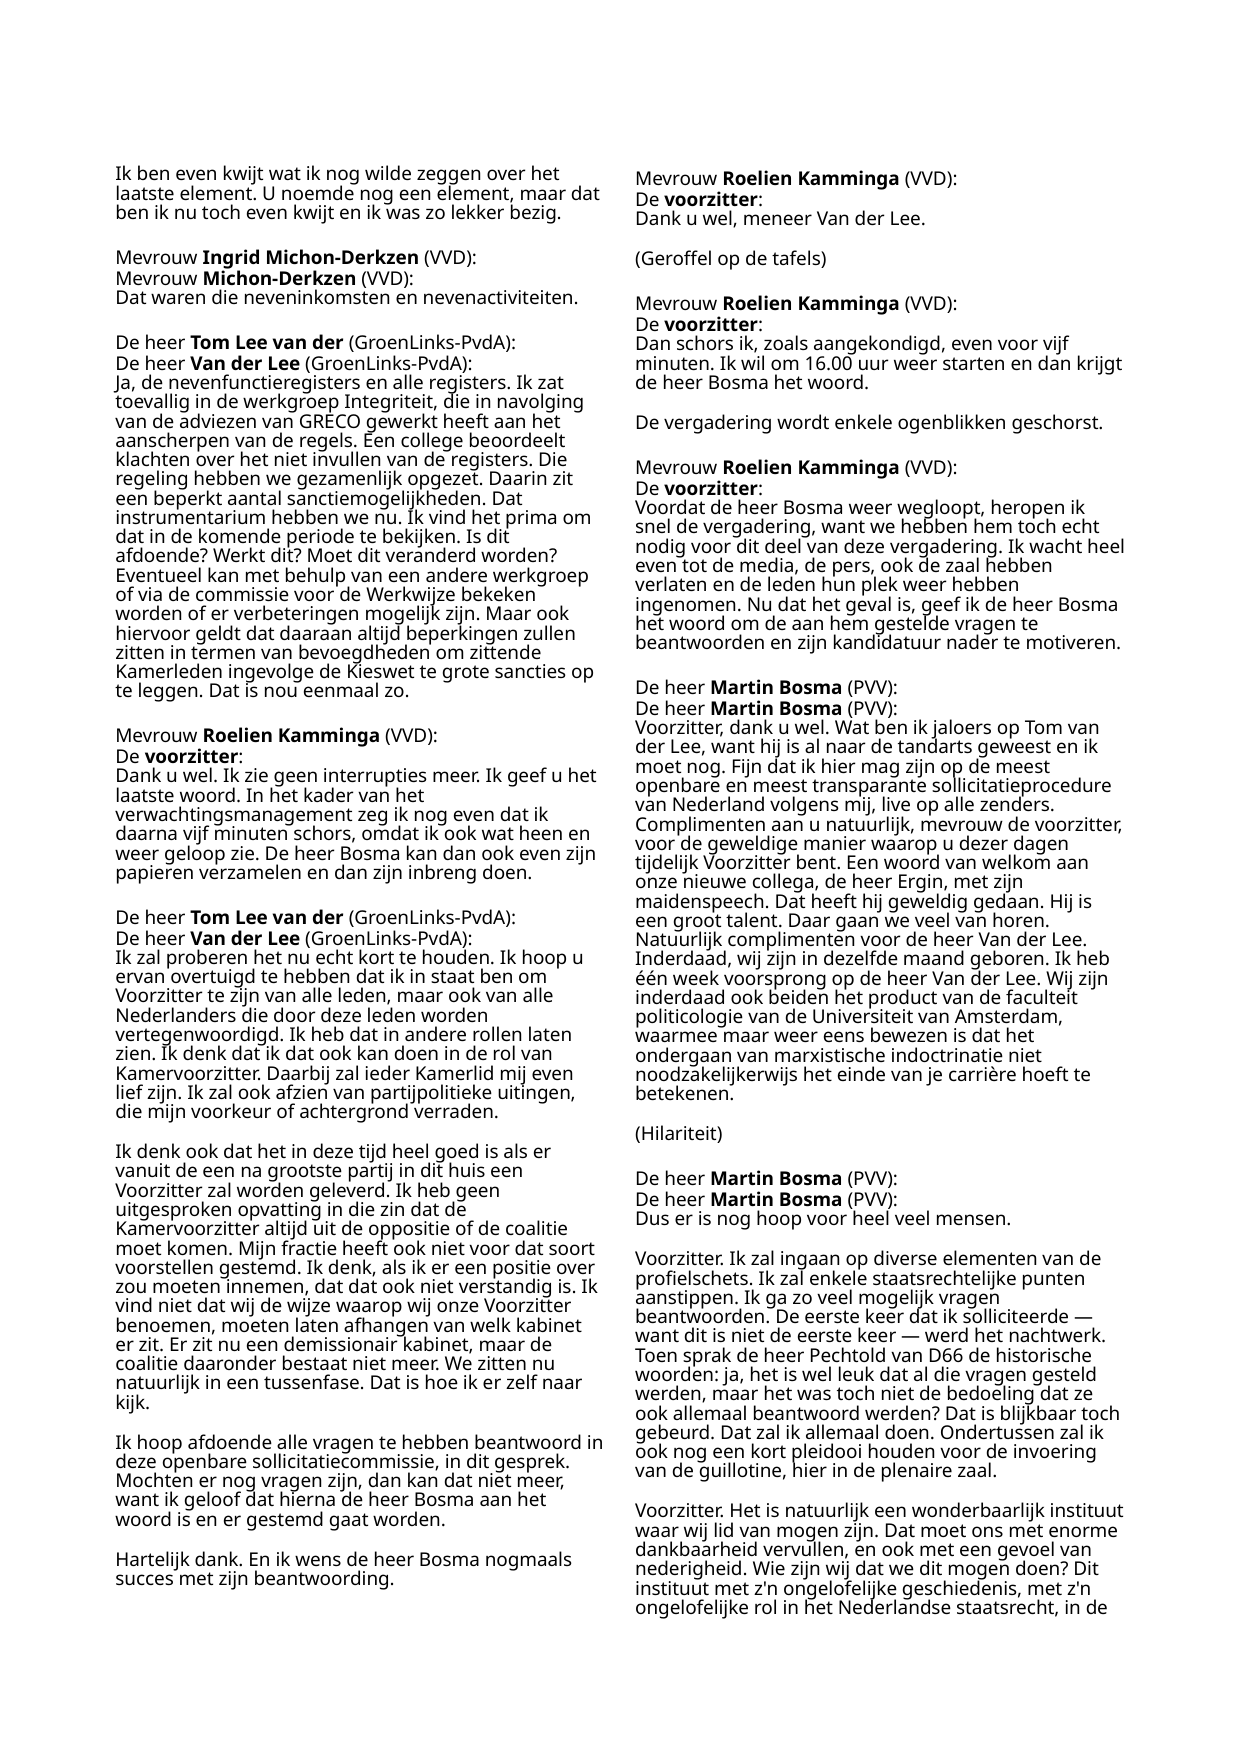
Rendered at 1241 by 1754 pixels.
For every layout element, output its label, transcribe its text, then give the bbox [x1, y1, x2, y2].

text De heer Tom Lee van der (GroenLinks-PvdA): [115, 329, 605, 355]
text Dank u wel, meneer Van der Lee. [635, 210, 1125, 229]
text Voordat de heer Bosma weer wegloopt, heropen ik snel de vergadering, want we hebben hem toch echt nodig voor dit deel van deze vergadering. Ik wacht heel even tot de media, de pers, ook de zaal hebben verlaten en de leden hun plek weer hebben ingenomen. Nu dat het geval is, geef ik de heer Bosma het woord om de aan hem gestelde vragen te beantwoorden en zijn kandidatuur nader te motiveren. [635, 499, 1125, 653]
text De voorzitter: [635, 480, 1125, 499]
text De vergadering wordt enkele ogenblikken geschorst. [635, 414, 1125, 433]
text Dus er is nog hoop voor heel veel mensen. [635, 1210, 1125, 1230]
text Hartelijk dank. En ik wens de heer Bosma nogmaals succes met zijn beantwoording. [115, 1551, 605, 1589]
text De voorzitter: [635, 191, 1125, 210]
text Dat waren die neveninkomsten en nevenactiviteiten. [115, 289, 605, 308]
text De heer Van der Lee (GroenLinks-PvdA): [115, 930, 605, 949]
text Ik hoop afdoende alle vragen te hebben beantwoord in deze openbare sollicitatiecommissie, in dit gesprek. Mochten er nog vragen zijn, dan kan dat niet meer, want ik geloof dat hierna de heer Bosma aan het woord is en er gestemd gaat worden. [115, 1434, 605, 1530]
text De heer Martin Bosma (PVV): [635, 1191, 1125, 1210]
text Mevrouw Roelien Kamminga (VVD): [115, 722, 605, 748]
text Voorzitter, dank u wel. Wat ben ik jaloers op Tom van der Lee, want hij is al naar de tandarts geweest en ik moet nog. Fijn dat ik hier mag zijn op de meest openbare en meest transparante sollicitatieprocedure van Nederland volgens mij, live op alle zenders. Complimenten aan u natuurlijk, mevrouw de voorzitter, voor de geweldige manier waarop u dezer dagen tijdelijk Voorzitter bent. Een woord van welkom aan onze nieuwe collega, de heer Ergin, met zijn maidenspeech. Dat heeft hij geweldig gedaan. Hij is een groot talent. Daar gaan we veel van horen. Natuurlijk complimenten voor de heer Van der Lee. Inderdaad, wij zijn in dezelfde maand geboren. Ik heb één week voorsprong op de heer Van der Lee. Wij zijn inderdaad ook beiden het product van de faculteit politicologie van de Universiteit van Amsterdam, waarmee maar weer eens bewezen is dat het ondergaan van marxistische indoctrinatie niet noodzakelijkerwijs het einde van je carrière hoeft te betekenen. [635, 719, 1125, 1104]
text Mevrouw Ingrid Michon-Derkzen (VVD): [115, 244, 605, 270]
text De voorzitter: [635, 316, 1125, 335]
text De heer Van der Lee (GroenLinks-PvdA): [115, 355, 605, 374]
text Mevrouw Roelien Kamminga (VVD): [635, 165, 1125, 191]
text Voorzitter. Het is natuurlijk een wonderbaarlijk instituut waar wij lid van mogen zijn. Dat moet ons met enorme dankbaarheid vervullen, en ook met een gevoel van nederigheid. Wie zijn wij dat we dit mogen doen? Dit instituut met z'n ongelofelijke geschiedenis, met z'n ongelofelijke rol in het Nederlandse staatsrecht, in de [635, 1502, 1125, 1618]
text Dan schors ik, zoals aangekondigd, even voor vijf minuten. Ik wil om 16.00 uur weer starten en dan krijgt de heer Bosma het woord. [635, 335, 1125, 393]
text De heer Martin Bosma (PVV): [635, 700, 1125, 719]
text Mevrouw Michon-Derkzen (VVD): [115, 270, 605, 289]
text Ik zal proberen het nu echt kort te houden. Ik hoop u ervan overtuigd te hebben dat ik in staat ben om Voorzitter te zijn van alle leden, maar ook van alle Nederlanders die door deze leden worden vertegenwoordigd. Ik heb dat in andere rollen laten zien. Ik denk dat ik dat ook kan doen in de rol van Kamervoorzitter. Daarbij zal ieder Kamerlid mij even lief zijn. Ik zal ook afzien van partijpolitieke uitingen, die mijn voorkeur of achtergrond verraden. [115, 949, 605, 1122]
text (Geroffel op de tafels) [635, 250, 1125, 269]
text Ja, de nevenfunctieregisters en alle registers. Ik zat toevallig in de werkgroep Integriteit, die in navolging van de adviezen van GRECO gewerkt heeft aan het aanscherpen van de regels. Een college beoordeelt klachten over het niet invullen van de registers. Die regeling hebben we gezamenlijk opgezet. Daarin zit een beperkt aantal sanctiemogelijkheden. Dat instrumentarium hebben we nu. Ik vind het prima om dat in de komende periode te bekijken. Is dit afdoende? Werkt dit? Moet dit veranderd worden? Eventueel kan met behulp van een andere werkgroep of via de commissie voor de Werkwijze bekeken worden of er verbeteringen mogelijk zijn. Maar ook hiervoor geldt dat daaraan altijd beperkingen zullen zitten in termen van bevoegdheden om zittende Kamerleden ingevolge de Kieswet te grote sancties op te leggen. Dat is nou eenmaal zo. [115, 374, 605, 702]
text (Hilariteit) [635, 1125, 1125, 1144]
text Voorzitter. Ik zal ingaan op diverse elementen van de profielschets. Ik zal enkele staatsrechtelijke punten aanstippen. Ik ga zo veel mogelijk vragen beantwoorden. De eerste keer dat ik solliciteerde — want dit is niet de eerste keer — werd het nachtwerk. Toen sprak de heer Pechtold van D66 de historische woorden: ja, het is wel leuk dat al die vragen gesteld werden, maar het was toch niet de bedoeling dat ze ook allemaal beantwoord werden? Dat is blijkbaar toch gebeurd. Dat zal ik allemaal doen. Ondertussen zal ik ook nog een kort pleidooi houden voor de invoering van de guillotine, hier in de plenaire zaal. [635, 1250, 1125, 1482]
text De heer Tom Lee van der (GroenLinks-PvdA): [115, 904, 605, 930]
text Mevrouw Roelien Kamminga (VVD): [635, 454, 1125, 480]
text De heer Martin Bosma (PVV): [635, 1165, 1125, 1191]
text Ik ben even kwijt wat ik nog wilde zeggen over het laatste element. U noemde nog een element, maar dat ben ik nu toch even kwijt en ik was zo lekker bezig. [115, 165, 605, 223]
text Ik denk ook dat het in deze tijd heel goed is als er vanuit de een na grootste partij in dit huis een Voorzitter zal worden geleverd. Ik heb geen uitgesproken opvatting in die zin dat de Kamervoorzitter altijd uit de oppositie of de coalitie moet komen. Mijn fractie heeft ook niet voor dat soort voorstellen gestemd. Ik denk, als ik er een positie over zou moeten innemen, dat dat ook niet verstandig is. Ik vind niet dat wij de wijze waarop wij onze Voorzitter benoemen, moeten laten afhangen van welk kabinet er zit. Er zit nu een demissionair kabinet, maar de coalitie daaronder bestaat niet meer. We zitten nu natuurlijk in een tussenfase. Dat is hoe ik er zelf naar kijk. [115, 1143, 605, 1413]
text Mevrouw Roelien Kamminga (VVD): [635, 290, 1125, 316]
text Dank u wel. Ik zie geen interrupties meer. Ik geef u het laatste woord. In het kader van het verwachtingsmanagement zeg ik nog even dat ik daarna vijf minuten schors, omdat ik ook wat heen en weer geloop zie. De heer Bosma kan dan ook even zijn papieren verzamelen en dan zijn inbreng doen. [115, 767, 605, 883]
text De heer Martin Bosma (PVV): [635, 674, 1125, 700]
text De voorzitter: [115, 748, 605, 767]
